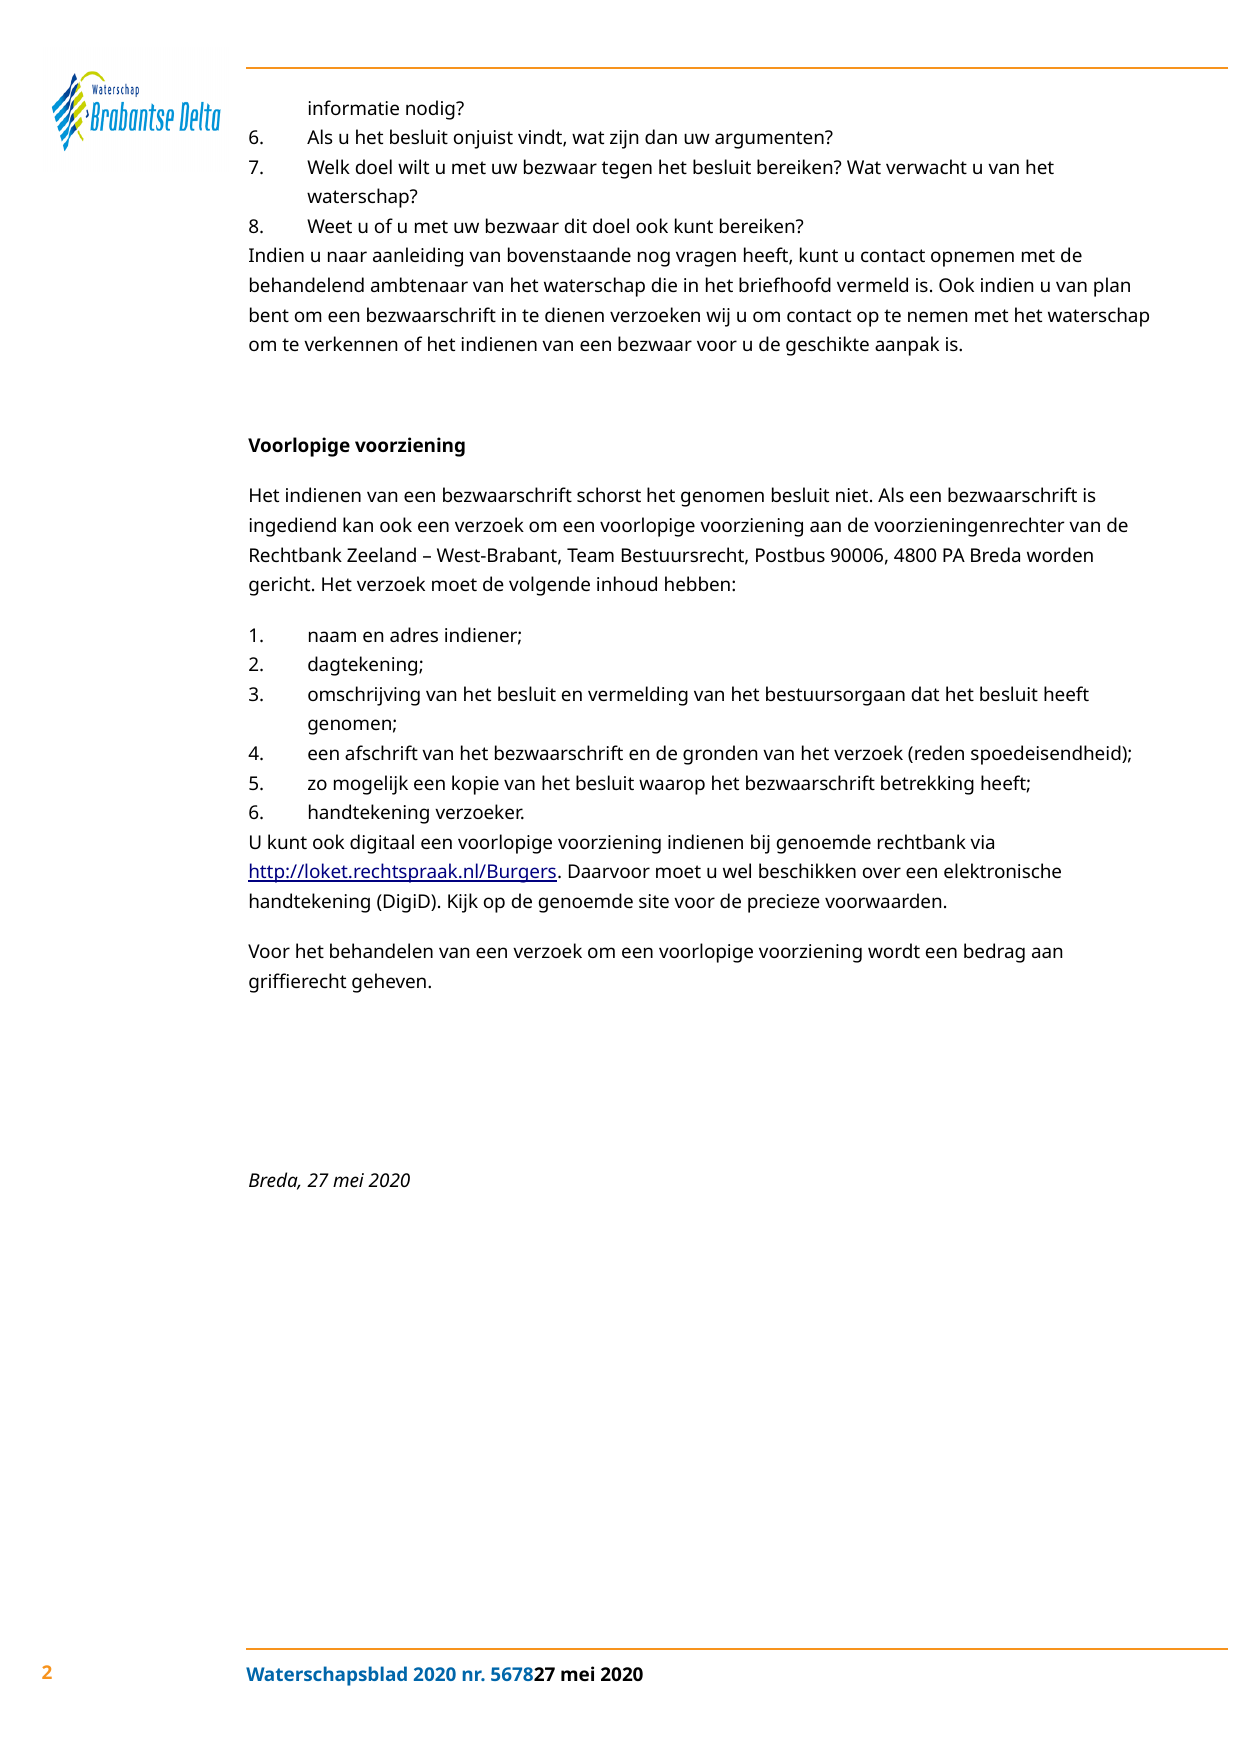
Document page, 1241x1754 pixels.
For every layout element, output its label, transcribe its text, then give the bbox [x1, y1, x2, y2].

list informatie nodig? [248, 95, 1152, 121]
text U kunt ook digitaal een voorlopige voorziening indienen bij genoemde rechtbank via http://loket.rechtspraak.nl/Burgers. Daarvoor moet u wel beschikken over een elektronische handtekening (DigiD). Kijk op de genoemde site voor de precieze voorwaarden. [248, 829, 1152, 914]
text Voor het behandelen van een verzoek om een voorlopige voorziening wordt een bedrag aan griffierecht geheven. [248, 938, 1152, 994]
text Indien u naar aanleiding van bovenstaande nog vragen heeft, kunt u contact opnemen met de behandelend ambtenaar van het waterschap die in het briefhoofd vermeld is. Ook indien u van plan bent om een bezwaarschrift in te dienen verzoeken wij u om contact op te nemen met het waterschap om te verkennen of het indienen van een bezwaar voor u de geschikte aanpak is. [248, 243, 1152, 357]
list een afschrift van het bezwaarschrift en de gronden van het verzoek (reden spoedeisendheid); [248, 740, 1152, 766]
text Breda, 27 mei 2020 [248, 1167, 1152, 1193]
list naam en adres indiener; [248, 622, 1152, 648]
list Als u het besluit onjuist vindt, wat zijn dan uw argumenten? [248, 124, 1152, 150]
list omschrijving van het besluit en vermelding van het bestuursorgaan dat het besluit heeft genomen; [248, 681, 1152, 736]
list dagtekening; [248, 651, 1152, 677]
picture [41, 47, 231, 172]
list handtekening verzoeker. [248, 799, 1152, 825]
list Welk doel wilt u met uw bezwaar tegen het besluit bereiken? Wat verwacht u van het waterschap? [248, 154, 1152, 209]
list zo mogelijk een kopie van het besluit waarop het bezwaarschrift betrekking heeft; [248, 770, 1152, 796]
text Voorlopige voorziening [248, 432, 1152, 458]
text Het indienen van een bezwaarschrift schorst het genomen besluit niet. Als een bezwaarschrift is ingediend kan ook een verzoek om een voorlopige voorziening aan de voorzieningenrechter van de Rechtbank Zeeland – West-Brabant, Team Bestuursrecht, Postbus 90006, 4800 PA Breda worden gericht. Het verzoek moet de volgende inhoud hebben: [248, 483, 1152, 597]
list Weet u of u met uw bezwaar dit doel ook kunt bereiken? [248, 213, 1152, 239]
